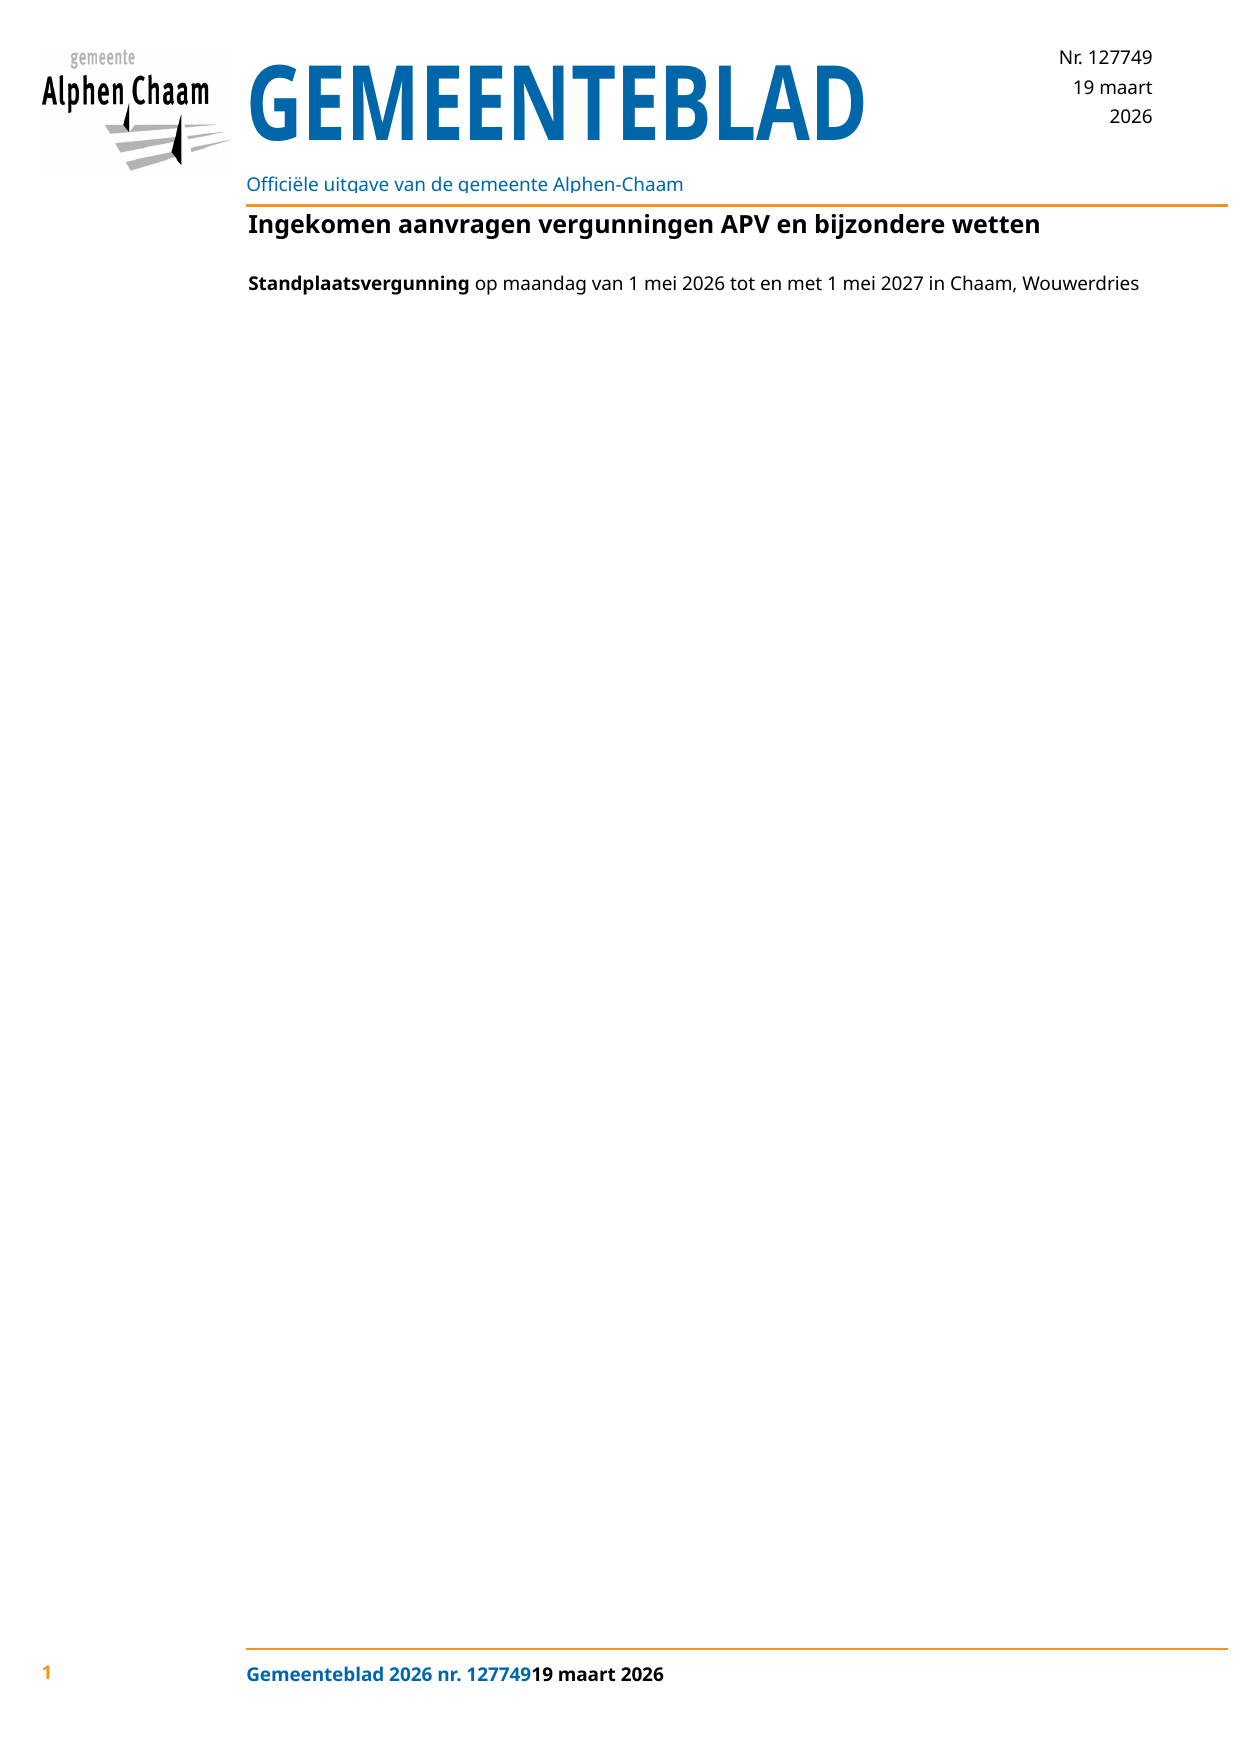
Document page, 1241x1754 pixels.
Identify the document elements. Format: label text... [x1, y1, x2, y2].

text Standplaatsvergunning op maandag van 1 mei 2026 tot en met 1 mei 2027 in Chaam, Wouwerdries [248, 270, 1152, 296]
picture [41, 47, 231, 172]
text Ingekomen aanvragen vergunningen APV en bijzondere wetten [248, 207, 1152, 241]
